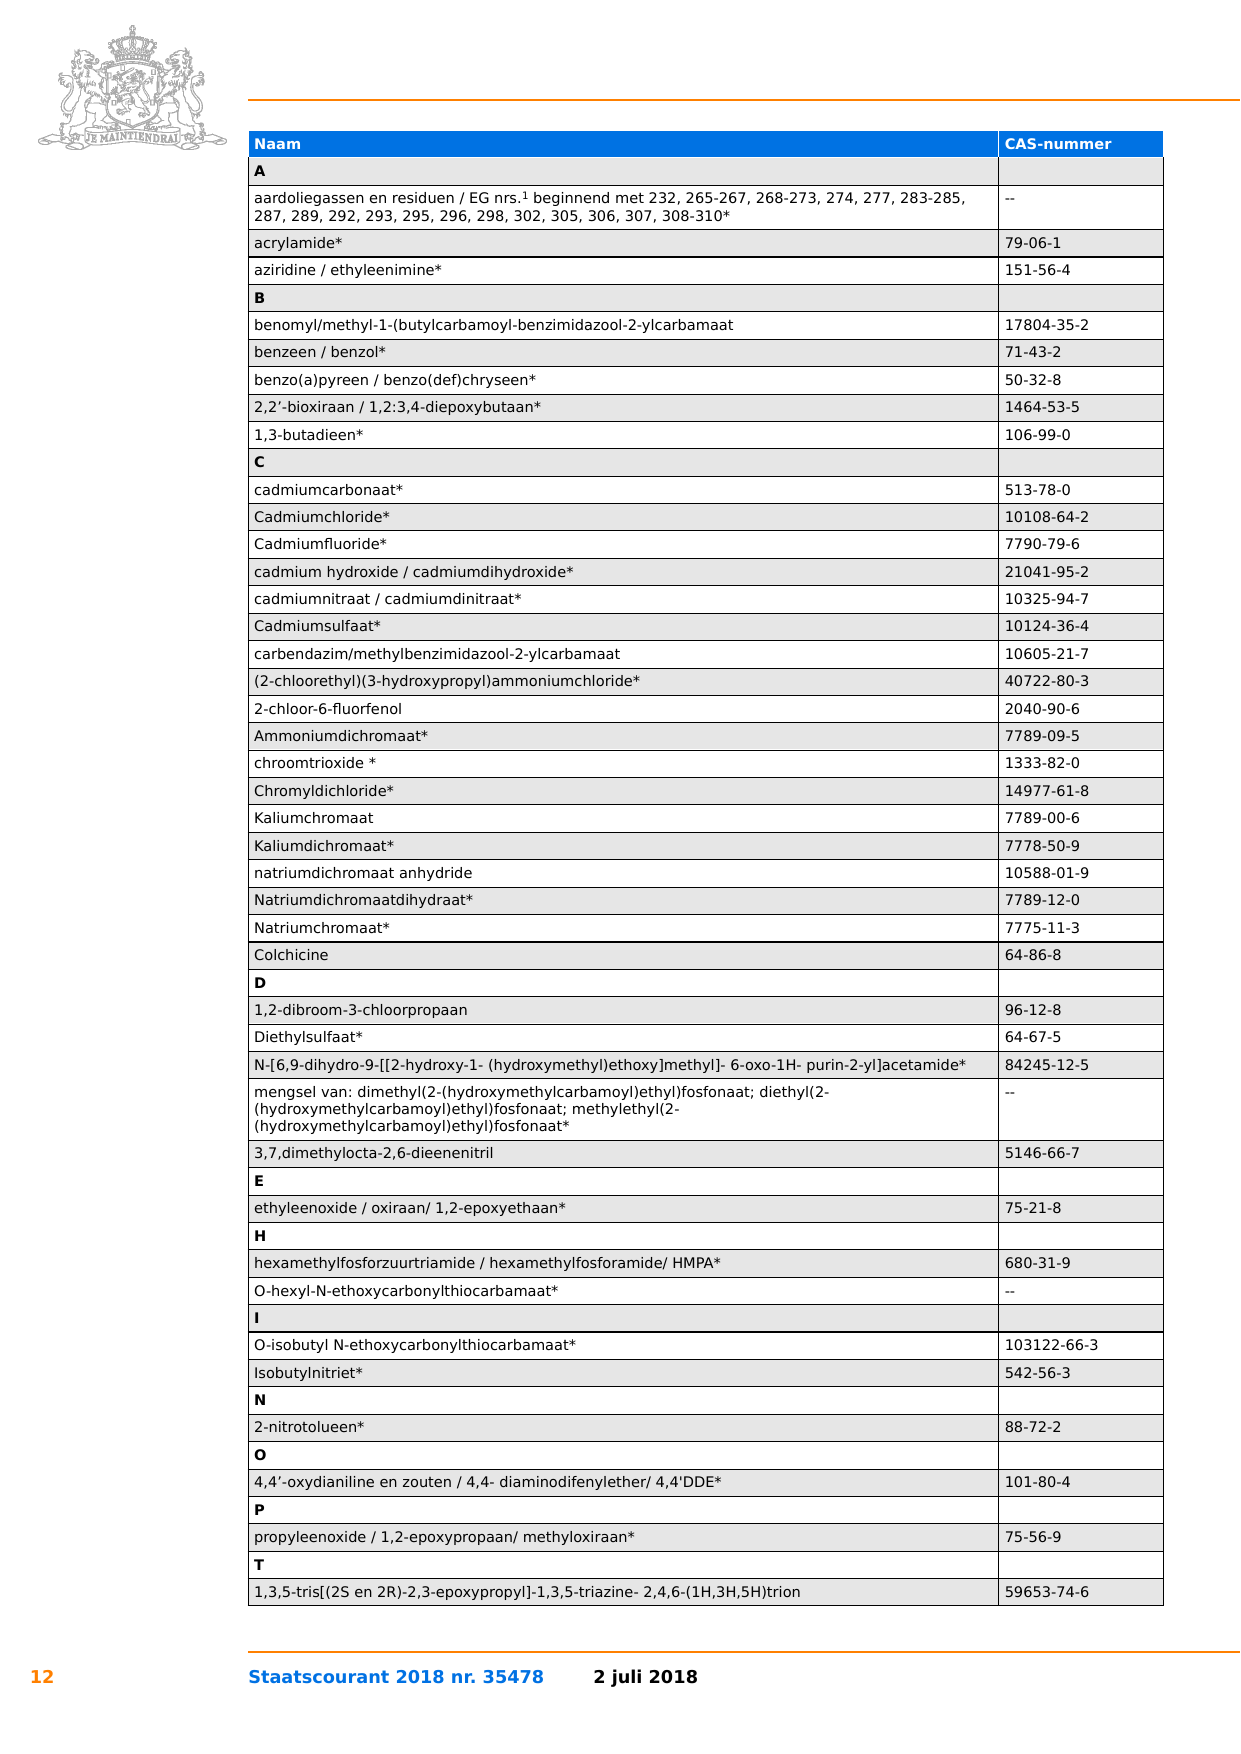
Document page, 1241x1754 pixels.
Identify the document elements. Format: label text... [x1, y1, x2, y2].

table_cell 7778-50-9 [999, 833, 1163, 859]
table_cell 96-12-8 [999, 997, 1163, 1023]
table_cell H [249, 1223, 998, 1249]
table_cell Colchicine [249, 943, 998, 969]
table_cell 14977-61-8 [999, 778, 1163, 804]
table_cell benzo(a)pyreen / benzo(def)chryseen* [249, 367, 998, 393]
table_header Naam [249, 131, 998, 157]
table_cell chroomtrioxide * [249, 751, 998, 777]
table_cell 17804-35-2 [999, 312, 1163, 339]
table_header CAS-nummer [999, 131, 1163, 157]
table_cell 2,2’-bioxiraan / 1,2:3,4-diepoxybutaan* [249, 395, 998, 421]
table_cell 10108-64-2 [999, 504, 1163, 530]
table_cell 1,3,5-tris[(2S en 2R)-2,3-epoxypropyl]-1,3,5-triazine- 2,4,6-(1H,3H,5H)trion [249, 1579, 998, 1605]
table_cell 1,2-dibroom-3-chloorpropaan [249, 997, 998, 1023]
table_cell 106-99-0 [999, 422, 1163, 448]
table_cell 10124-36-4 [999, 614, 1163, 640]
table_cell 10588-01-9 [999, 860, 1163, 887]
table_cell natriumdichromaat anhydride [249, 860, 998, 887]
table_cell 10605-21-7 [999, 641, 1163, 667]
table_cell O-hexyl-N-ethoxycarbonylthiocarbamaat* [249, 1278, 998, 1304]
table_cell O [249, 1442, 998, 1468]
table_cell 680-31-9 [999, 1250, 1163, 1277]
table_cell 7789-12-0 [999, 888, 1163, 914]
table_cell 7789-09-5 [999, 723, 1163, 749]
table_cell aardoliegassen en residuen / EG nrs.1 beginnend met 232, 265-267, 268-273, 274, 277, 283-285, 287, 289, 292, 293, 295, 296, 298, 302, 305, 306, 307, 308-310* [249, 186, 998, 229]
table_cell -- [999, 1278, 1163, 1304]
table_cell N-[6,9-dihydro-9-[[2-hydroxy-1- (hydroxymethyl)ethoxy]methyl]- 6-oxo-1H- purin-2-yl]acetamide* [249, 1052, 998, 1078]
table_cell 40722-80-3 [999, 669, 1163, 695]
table_cell cadmiumnitraat / cadmiumdinitraat* [249, 586, 998, 613]
table_cell [999, 1497, 1163, 1523]
table_cell Isobutylnitriet* [249, 1360, 998, 1386]
table_cell 21041-95-2 [999, 559, 1163, 585]
table_cell 2-nitrotolueen* [249, 1415, 998, 1441]
table_cell Natriumdichromaatdihydraat* [249, 888, 998, 914]
table_cell 75-21-8 [999, 1196, 1163, 1222]
table_cell (2-chloorethyl)(3-hydroxypropyl)ammoniumchloride* [249, 669, 998, 695]
table_cell 151-56-4 [999, 258, 1163, 284]
table_cell 64-86-8 [999, 943, 1163, 969]
table_cell [999, 158, 1163, 185]
table_cell 5146-66-7 [999, 1141, 1163, 1167]
table_cell 101-80-4 [999, 1470, 1163, 1496]
picture [38, 25, 227, 150]
table_cell [999, 1168, 1163, 1194]
table_cell 71-43-2 [999, 340, 1163, 366]
table_cell Cadmiumsulfaat* [249, 614, 998, 640]
table_cell -- [999, 186, 1163, 229]
table_cell 59653-74-6 [999, 1579, 1163, 1605]
table_cell benzeen / benzol* [249, 340, 998, 366]
table_cell aziridine / ethyleenimine* [249, 258, 998, 284]
table_cell N [249, 1387, 998, 1414]
table_cell carbendazim/methylbenzimidazool-2-ylcarbamaat [249, 641, 998, 667]
table_cell C [249, 449, 998, 476]
table_cell E [249, 1168, 998, 1194]
table_cell 542-56-3 [999, 1360, 1163, 1386]
table_cell 2-chloor-6-fluorfenol [249, 696, 998, 722]
table_cell Natriumchromaat* [249, 915, 998, 941]
table_cell propyleenoxide / 1,2-epoxypropaan/ methyloxiraan* [249, 1524, 998, 1551]
table_cell cadmiumcarbonaat* [249, 477, 998, 503]
table_cell 1464-53-5 [999, 395, 1163, 421]
table_cell acrylamide* [249, 230, 998, 256]
table_cell A [249, 158, 998, 185]
table_cell 1,3-butadieen* [249, 422, 998, 448]
table_cell benomyl/methyl-1-(butylcarbamoyl-benzimidazool-2-ylcarbamaat [249, 312, 998, 339]
table_cell 79-06-1 [999, 230, 1163, 256]
table_cell 75-56-9 [999, 1524, 1163, 1551]
table_cell [999, 970, 1163, 996]
table_cell 10325-94-7 [999, 586, 1163, 613]
table_cell [999, 1387, 1163, 1414]
table_cell B [249, 285, 998, 311]
table_cell hexamethylfosforzuurtriamide / hexamethylfosforamide/ HMPA* [249, 1250, 998, 1277]
table_cell 4,4’-oxydianiline en zouten / 4,4- diaminodifenylether/ 4,4'DDE* [249, 1470, 998, 1496]
table_cell 7789-00-6 [999, 805, 1163, 832]
table_cell Kaliumchromaat [249, 805, 998, 832]
table_cell 64-67-5 [999, 1025, 1163, 1051]
table_cell mengsel van: dimethyl(2-(hydroxymethylcarbamoyl)ethyl)fosfonaat; diethyl(2- (hydroxymethylcarbamoyl)ethyl)fosfonaat; methylethyl(2-(hydroxymethylcarbamoyl)ethyl)fosfonaat* [249, 1079, 998, 1140]
table_cell [999, 1552, 1163, 1578]
table_cell [999, 1305, 1163, 1331]
table_cell 50-32-8 [999, 367, 1163, 393]
table_cell Cadmiumfluoride* [249, 531, 998, 558]
table_cell O-isobutyl N-ethoxycarbonylthiocarbamaat* [249, 1333, 998, 1359]
table_cell 7790-79-6 [999, 531, 1163, 558]
table_cell D [249, 970, 998, 996]
table_cell cadmium hydroxide / cadmiumdihydroxide* [249, 559, 998, 585]
table_cell Kaliumdichromaat* [249, 833, 998, 859]
table_cell Chromyldichloride* [249, 778, 998, 804]
table_cell [999, 449, 1163, 476]
table_cell [999, 1442, 1163, 1468]
table_cell 3,7,dimethylocta-2,6-dieenenitril [249, 1141, 998, 1167]
table_cell [999, 1223, 1163, 1249]
table_cell P [249, 1497, 998, 1523]
table_cell 84245-12-5 [999, 1052, 1163, 1078]
table_cell [999, 285, 1163, 311]
table_cell 88-72-2 [999, 1415, 1163, 1441]
table_cell 513-78-0 [999, 477, 1163, 503]
table_cell T [249, 1552, 998, 1578]
table_cell Cadmiumchloride* [249, 504, 998, 530]
table_cell I [249, 1305, 998, 1331]
table_cell ethyleenoxide / oxiraan/ 1,2-epoxyethaan* [249, 1196, 998, 1222]
table_cell 103122-66-3 [999, 1333, 1163, 1359]
table_cell -- [999, 1079, 1163, 1140]
table_cell 7775-11-3 [999, 915, 1163, 941]
table_cell Diethylsulfaat* [249, 1025, 998, 1051]
table_cell Ammoniumdichromaat* [249, 723, 998, 749]
table_cell 1333-82-0 [999, 751, 1163, 777]
table_cell 2040-90-6 [999, 696, 1163, 722]
